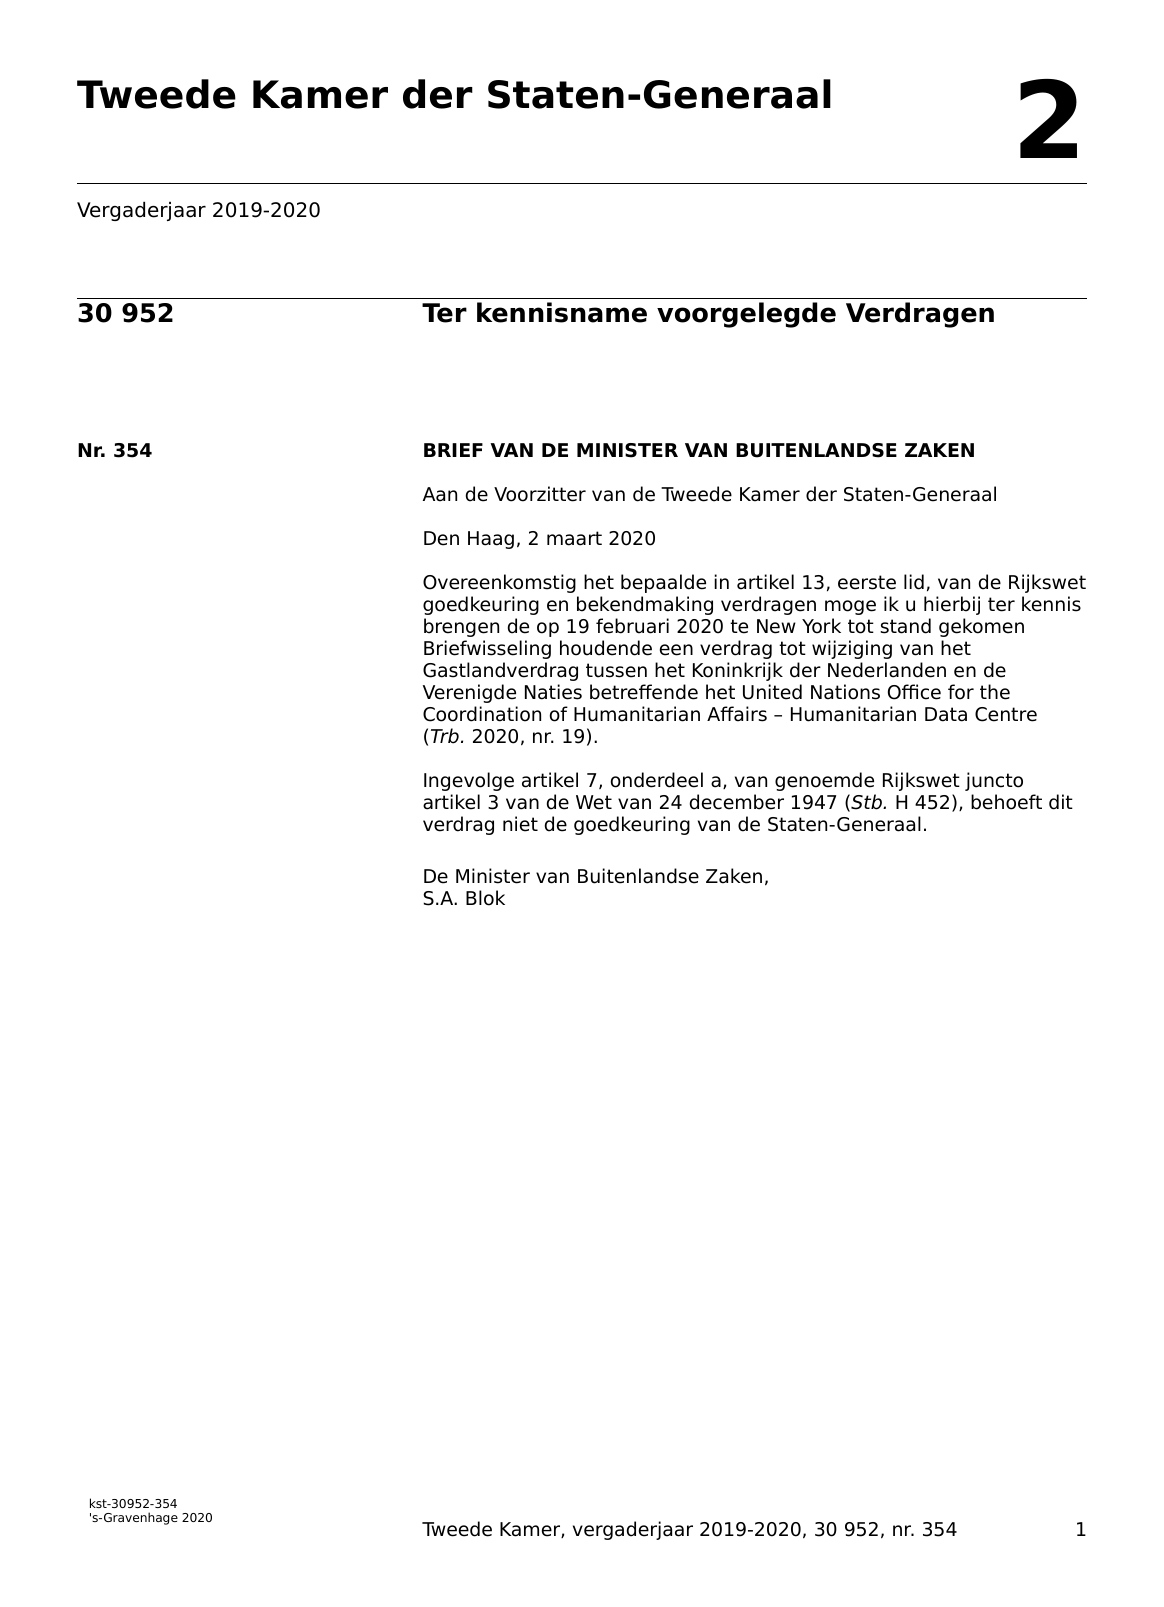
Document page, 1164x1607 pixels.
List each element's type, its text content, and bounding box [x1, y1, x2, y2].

text Den Haag, 2 maart 2020 [422, 528, 1087, 550]
text kst-30952-354 [88, 1497, 323, 1511]
table_header Tweede Kamer der Staten-Generaal [77, 59, 886, 183]
subtitle 30 952 Ter kennisname voorgelegde Verdragen [77, 299, 1087, 329]
text Ingevolge artikel 7, onderdeel a, van genoemde Rijkswet juncto artikel 3 van de Wet van 24 december 1947 (Stb. H 452), behoeft dit verdrag niet de goedkeuring van de Staten-Generaal. [422, 770, 1087, 836]
table_header 2 [886, 59, 1087, 183]
text De Minister van Buitenlandse Zaken, S.A. Blok [422, 866, 1087, 910]
text Aan de Voorzitter van de Tweede Kamer der Staten-Generaal [422, 484, 1087, 506]
table_cell Vergaderjaar 2019-2020 [77, 184, 1087, 298]
text Overeenkomstig het bepaalde in artikel 13, eerste lid, van de Rijkswet goedkeuring en bekendmaking verdragen moge ik u hierbij ter kennis brengen de op 19 februari 2020 te New York tot stand gekomen Briefwisseling houdende een verdrag tot wijziging van het Gastlandverdrag tussen het Koninkrijk der Nederlanden en de Verenigde Naties betreffende het United Nations Office for the Coordination of Humanitarian Affairs – Humanitarian Data Centre (Trb. 2020, nr. 19). [422, 572, 1087, 748]
subtitle Nr. 354 BRIEF VAN DE MINISTER VAN BUITENLANDSE ZAKEN [77, 440, 1087, 462]
text 's-Gravenhage 2020 [88, 1511, 323, 1525]
